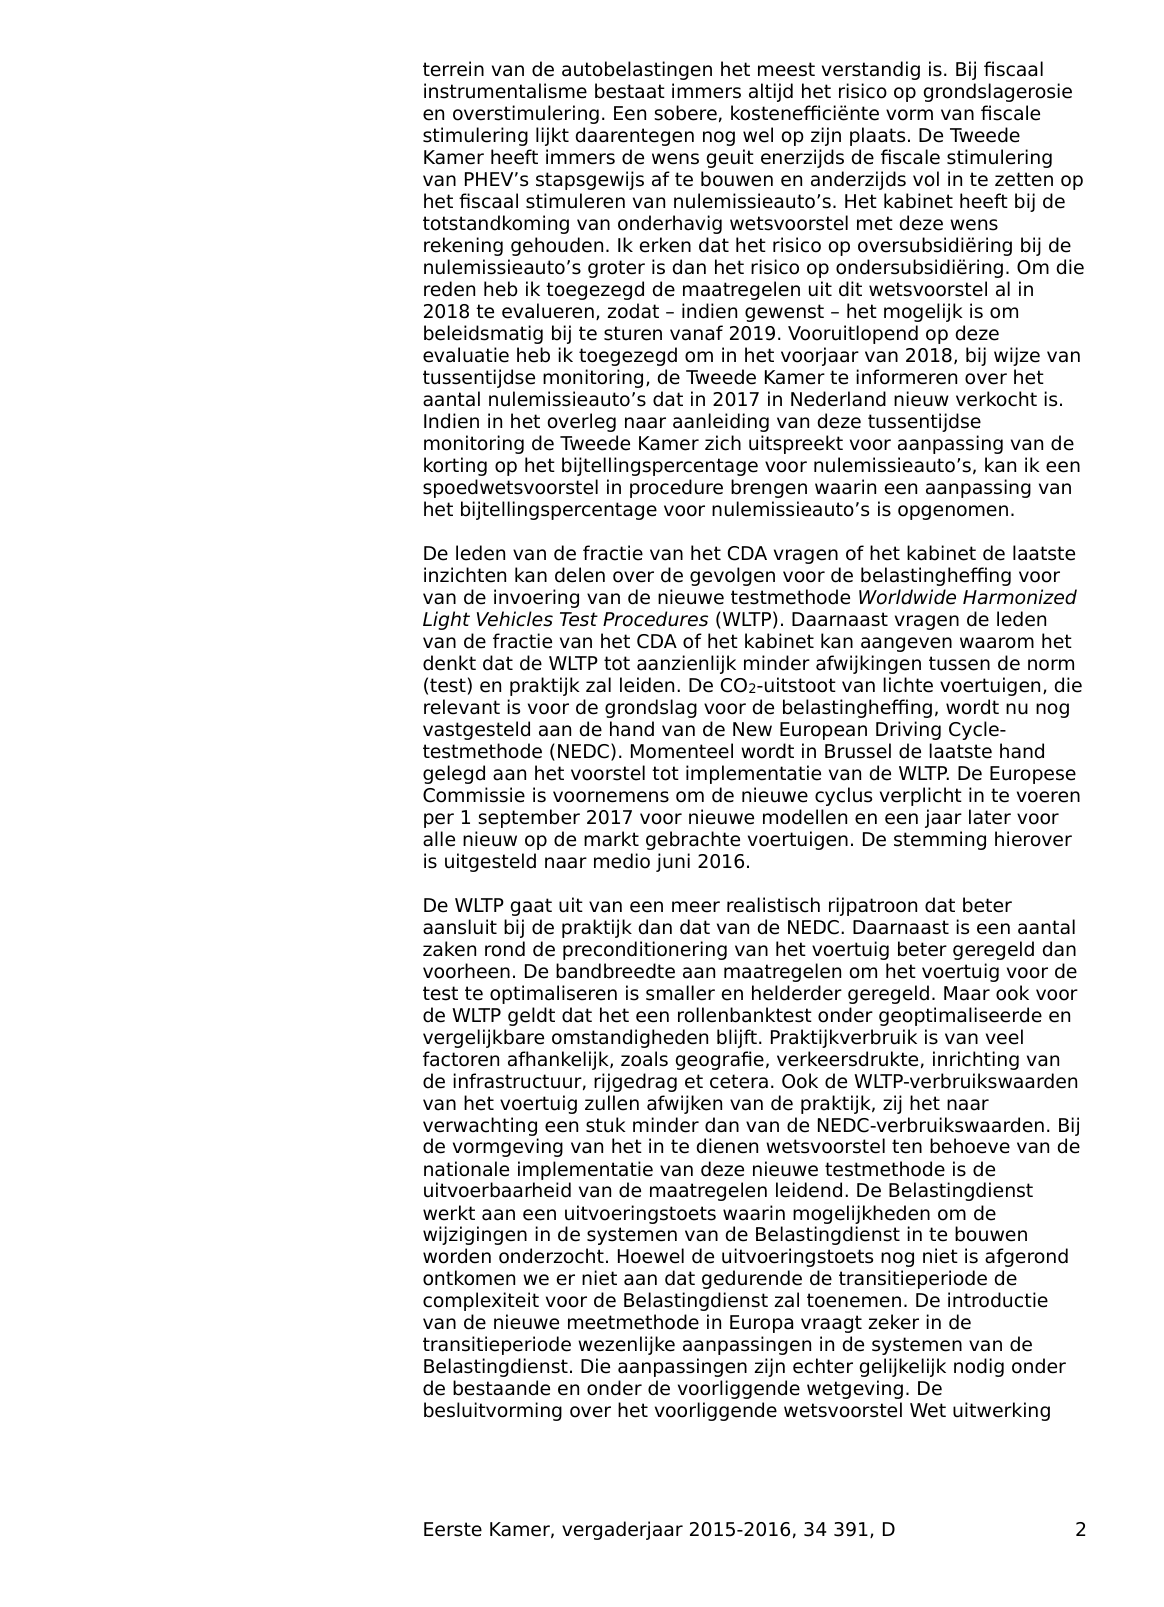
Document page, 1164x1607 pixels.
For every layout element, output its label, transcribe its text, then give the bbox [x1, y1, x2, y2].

text De WLTP gaat uit van een meer realistisch rijpatroon dat beter aansluit bij de praktijk dan dat van de NEDC. Daarnaast is een aantal zaken rond de preconditionering van het voertuig beter geregeld dan voorheen. De bandbreedte aan maatregelen om het voertuig voor de test te optimaliseren is smaller en helderder geregeld. Maar ook voor de WLTP geldt dat het een rollenbanktest onder geoptimaliseerde en vergelijkbare omstandigheden blijft. Praktijkverbruik is van veel factoren afhankelijk, zoals geografie, verkeersdrukte, inrichting van de infrastructuur, rijgedrag et cetera. Ook de WLTP-verbruikswaarden van het voertuig zullen afwijken van de praktijk, zij het naar verwachting een stuk minder dan van de NEDC-verbruikswaarden. Bij de vormgeving van het in te dienen wetsvoorstel ten behoeve van de nationale implementatie van deze nieuwe testmethode is de uitvoerbaarheid van de maatregelen leidend. De Belastingdienst werkt aan een uitvoeringstoets waarin mogelijkheden om de wijzigingen in de systemen van de Belastingdienst in te bouwen worden onderzocht. Hoewel de uitvoeringstoets nog niet is afgerond ontkomen we er niet aan dat gedurende de transitieperiode de complexiteit voor de Belastingdienst zal toenemen. De introductie van de nieuwe meetmethode in Europa vraagt zeker in de transitieperiode wezenlijke aanpassingen in de systemen van de Belastingdienst. Die aanpassingen zijn echter gelijkelijk nodig onder de bestaande en onder de voorliggende wetgeving. De besluitvorming over het voorliggende wetsvoorstel Wet uitwerking [422, 895, 1087, 1422]
text terrein van de autobelastingen het meest verstandig is. Bij fiscaal instrumentalisme bestaat immers altijd het risico op grondslagerosie en overstimulering. Een sobere, kostenefficiënte vorm van fiscale stimulering lijkt daarentegen nog wel op zijn plaats. De Tweede Kamer heeft immers de wens geuit enerzijds de fiscale stimulering van PHEV’s stapsgewijs af te bouwen en anderzijds vol in te zetten op het fiscaal stimuleren van nulemissieauto’s. Het kabinet heeft bij de totstandkoming van onderhavig wetsvoorstel met deze wens rekening gehouden. Ik erken dat het risico op oversubsidiëring bij de nulemissieauto’s groter is dan het risico op ondersubsidiëring. Om die reden heb ik toegezegd de maatregelen uit dit wetsvoorstel al in 2018 te evalueren, zodat – indien gewenst – het mogelijk is om beleidsmatig bij te sturen vanaf 2019. Vooruitlopend op deze evaluatie heb ik toegezegd om in het voorjaar van 2018, bij wijze van tussentijdse monitoring, de Tweede Kamer te informeren over het aantal nulemissieauto’s dat in 2017 in Nederland nieuw verkocht is. Indien in het overleg naar aanleiding van deze tussentijdse monitoring de Tweede Kamer zich uitspreekt voor aanpassing van de korting op het bijtellingspercentage voor nulemissieauto’s, kan ik een spoedwetsvoorstel in procedure brengen waarin een aanpassing van het bijtellingspercentage voor nulemissieauto’s is opgenomen. [422, 59, 1087, 521]
text De leden van de fractie van het CDA vragen of het kabinet de laatste inzichten kan delen over de gevolgen voor de belastingheffing voor van de invoering van de nieuwe testmethode Worldwide Harmonized Light Vehicles Test Procedures (WLTP). Daarnaast vragen de leden van de fractie van het CDA of het kabinet kan aangeven waarom het denkt dat de WLTP tot aanzienlijk minder afwijkingen tussen de norm (test) en praktijk zal leiden. De CO2-uitstoot van lichte voertuigen, die relevant is voor de grondslag voor de belastingheffing, wordt nu nog vastgesteld aan de hand van de New European Driving Cycle-testmethode (NEDC). Momenteel wordt in Brussel de laatste hand gelegd aan het voorstel tot implementatie van de WLTP. De Europese Commissie is voornemens om de nieuwe cyclus verplicht in te voeren per 1 september 2017 voor nieuwe modellen en een jaar later voor alle nieuw op de markt gebrachte voertuigen. De stemming hierover is uitgesteld naar medio juni 2016. [422, 543, 1087, 872]
